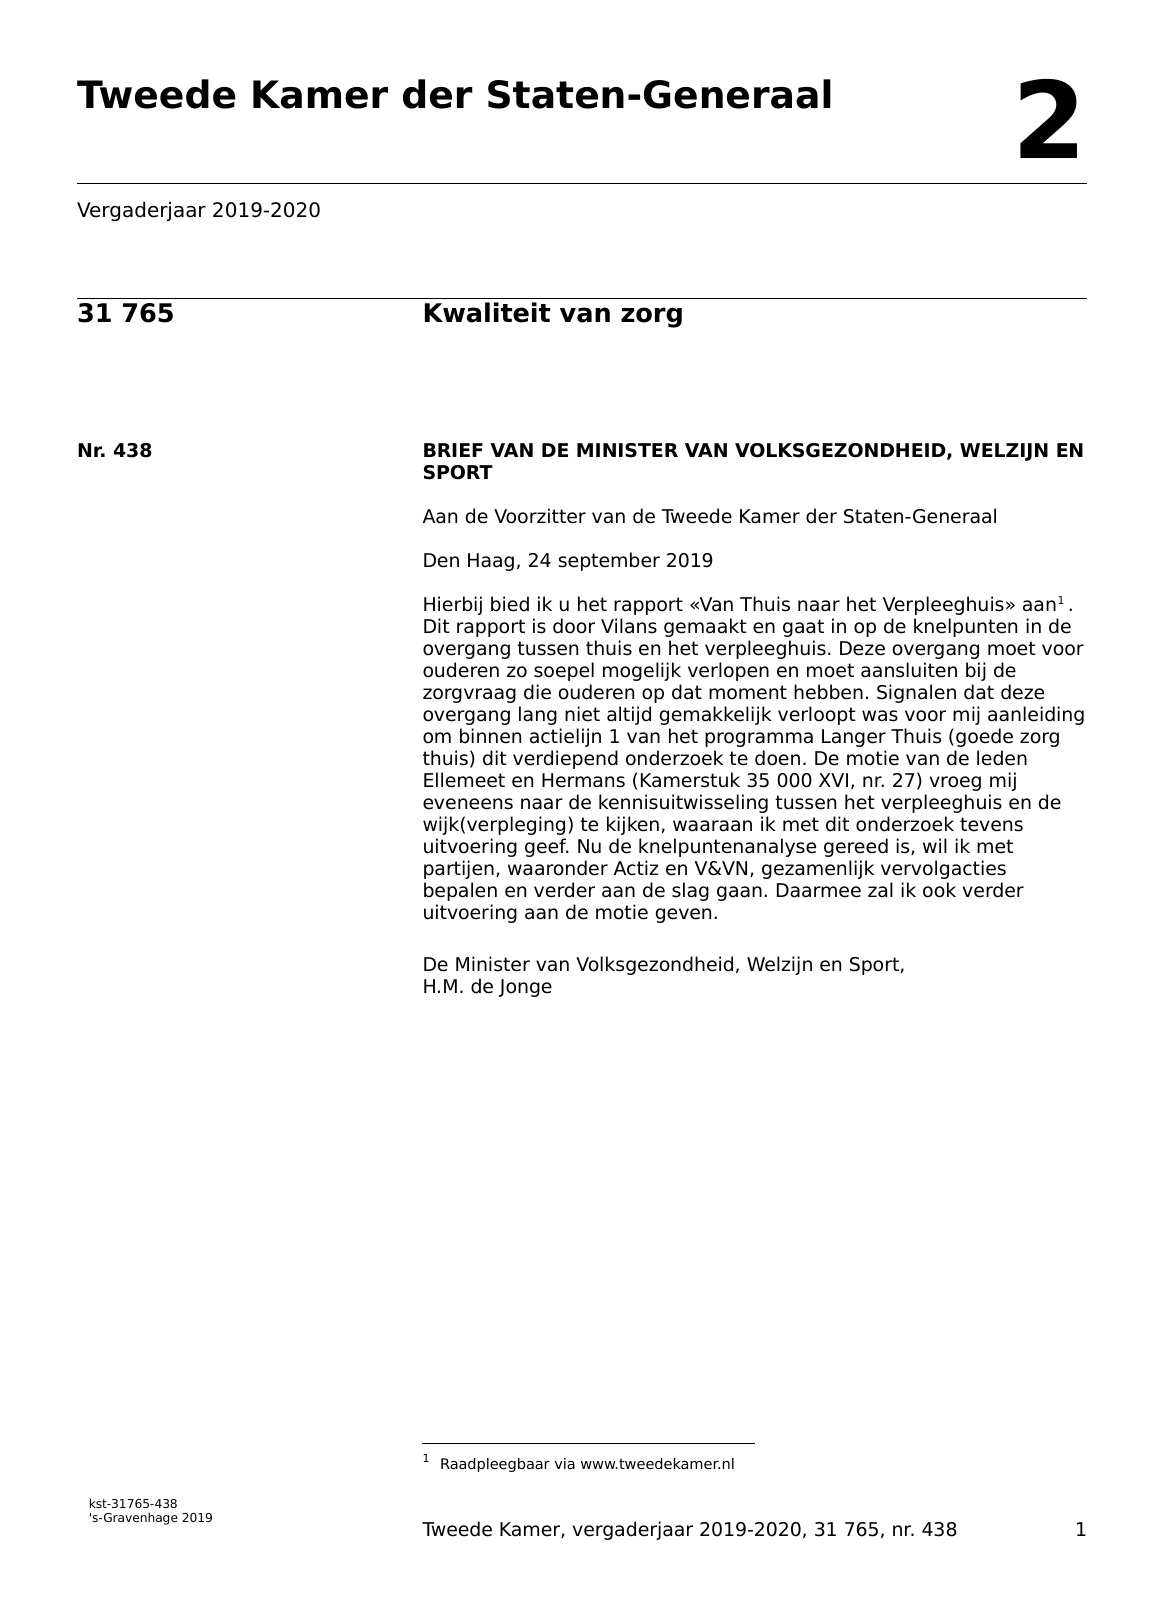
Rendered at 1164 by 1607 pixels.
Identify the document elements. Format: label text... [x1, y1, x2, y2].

text 's-Gravenhage 2019 [88, 1511, 323, 1525]
text kst-31765-438 [88, 1497, 323, 1511]
table_header 2 [886, 59, 1087, 183]
text Den Haag, 24 september 2019 [422, 550, 1087, 572]
subtitle Nr. 438 BRIEF VAN DE MINISTER VAN VOLKSGEZONDHEID, WELZIJN EN SPORT [77, 440, 1087, 484]
table_header Tweede Kamer der Staten-Generaal [77, 59, 886, 183]
text Hierbij bied ik u het rapport «Van Thuis naar het Verpleeghuis» aan. Dit rapport is door Vilans gemaakt en gaat in op de knelpunten in de overgang tussen thuis en het verpleeghuis. Deze overgang moet voor ouderen zo soepel mogelijk verlopen en moet aansluiten bij de zorgvraag die ouderen op dat moment hebben. Signalen dat deze overgang lang niet altijd gemakkelijk verloopt was voor mij aanleiding om binnen actielijn 1 van het programma Langer Thuis (goede zorg thuis) dit verdiepend onderzoek te doen. De motie van de leden Ellemeet en Hermans (Kamerstuk 35 000 XVI, nr. 27) vroeg mij eveneens naar de kennisuitwisseling tussen het verpleeghuis en de wijk(verpleging) te kijken, waaraan ik met dit onderzoek tevens uitvoering geef. Nu de knelpuntenanalyse gereed is, wil ik met partijen, waaronder Actiz en V&VN, gezamenlijk vervolgacties bepalen en verder aan de slag gaan. Daarmee zal ik ook verder uitvoering aan de motie geven. [422, 594, 1087, 924]
text Raadpleegbaar via www.tweedekamer.nl [422, 1452, 1087, 1474]
text Aan de Voorzitter van de Tweede Kamer der Staten-Generaal [422, 506, 1087, 528]
text De Minister van Volksgezondheid, Welzijn en Sport, H.M. de Jonge [422, 954, 1087, 998]
table_cell Vergaderjaar 2019-2020 [77, 184, 1087, 298]
subtitle 31 765 Kwaliteit van zorg [77, 299, 1087, 329]
